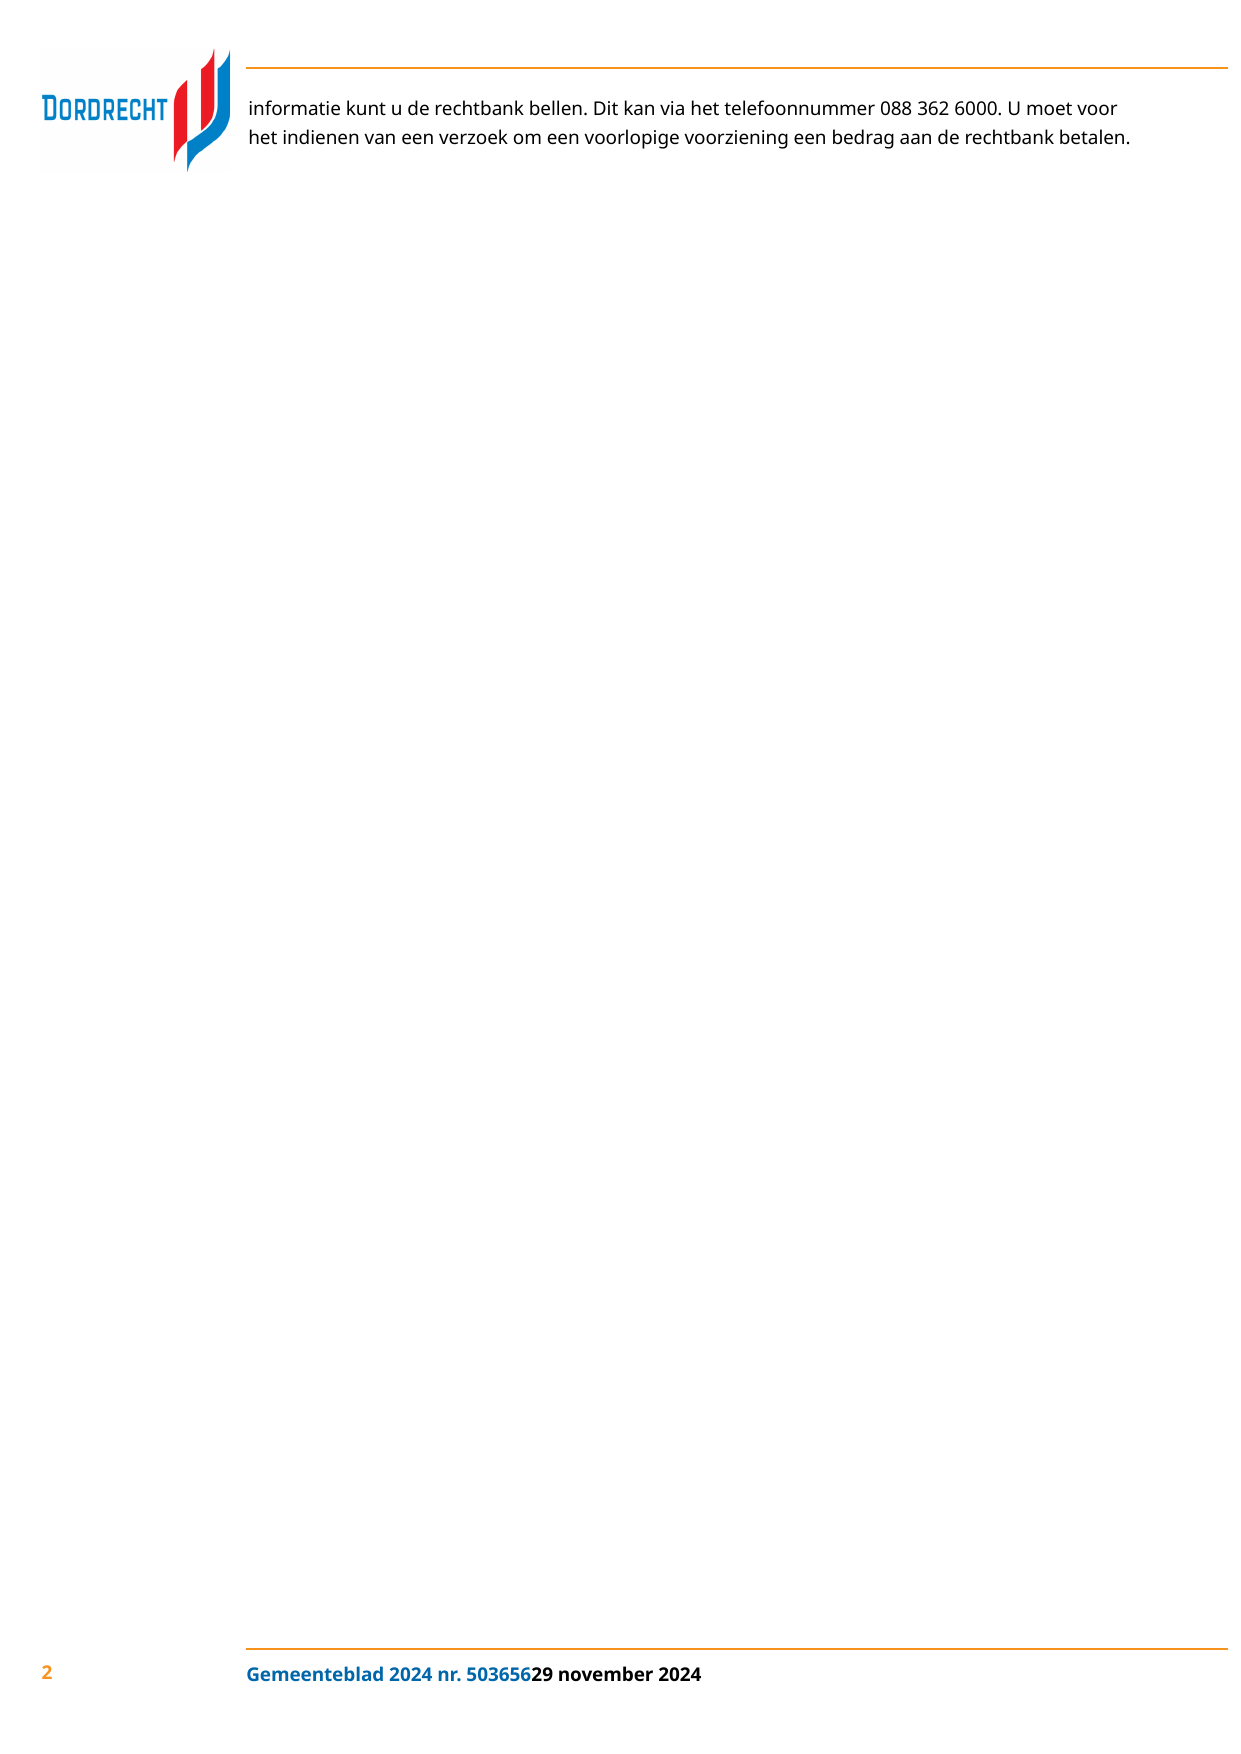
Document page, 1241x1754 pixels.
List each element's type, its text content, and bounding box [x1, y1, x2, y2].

text informatie kunt u de rechtbank bellen. Dit kan via het telefoonnummer 088 362 6000. U moet voor het indienen van een verzoek om een voorlopige voorziening een bedrag aan de rechtbank betalen. [248, 95, 1152, 150]
picture [41, 47, 231, 172]
